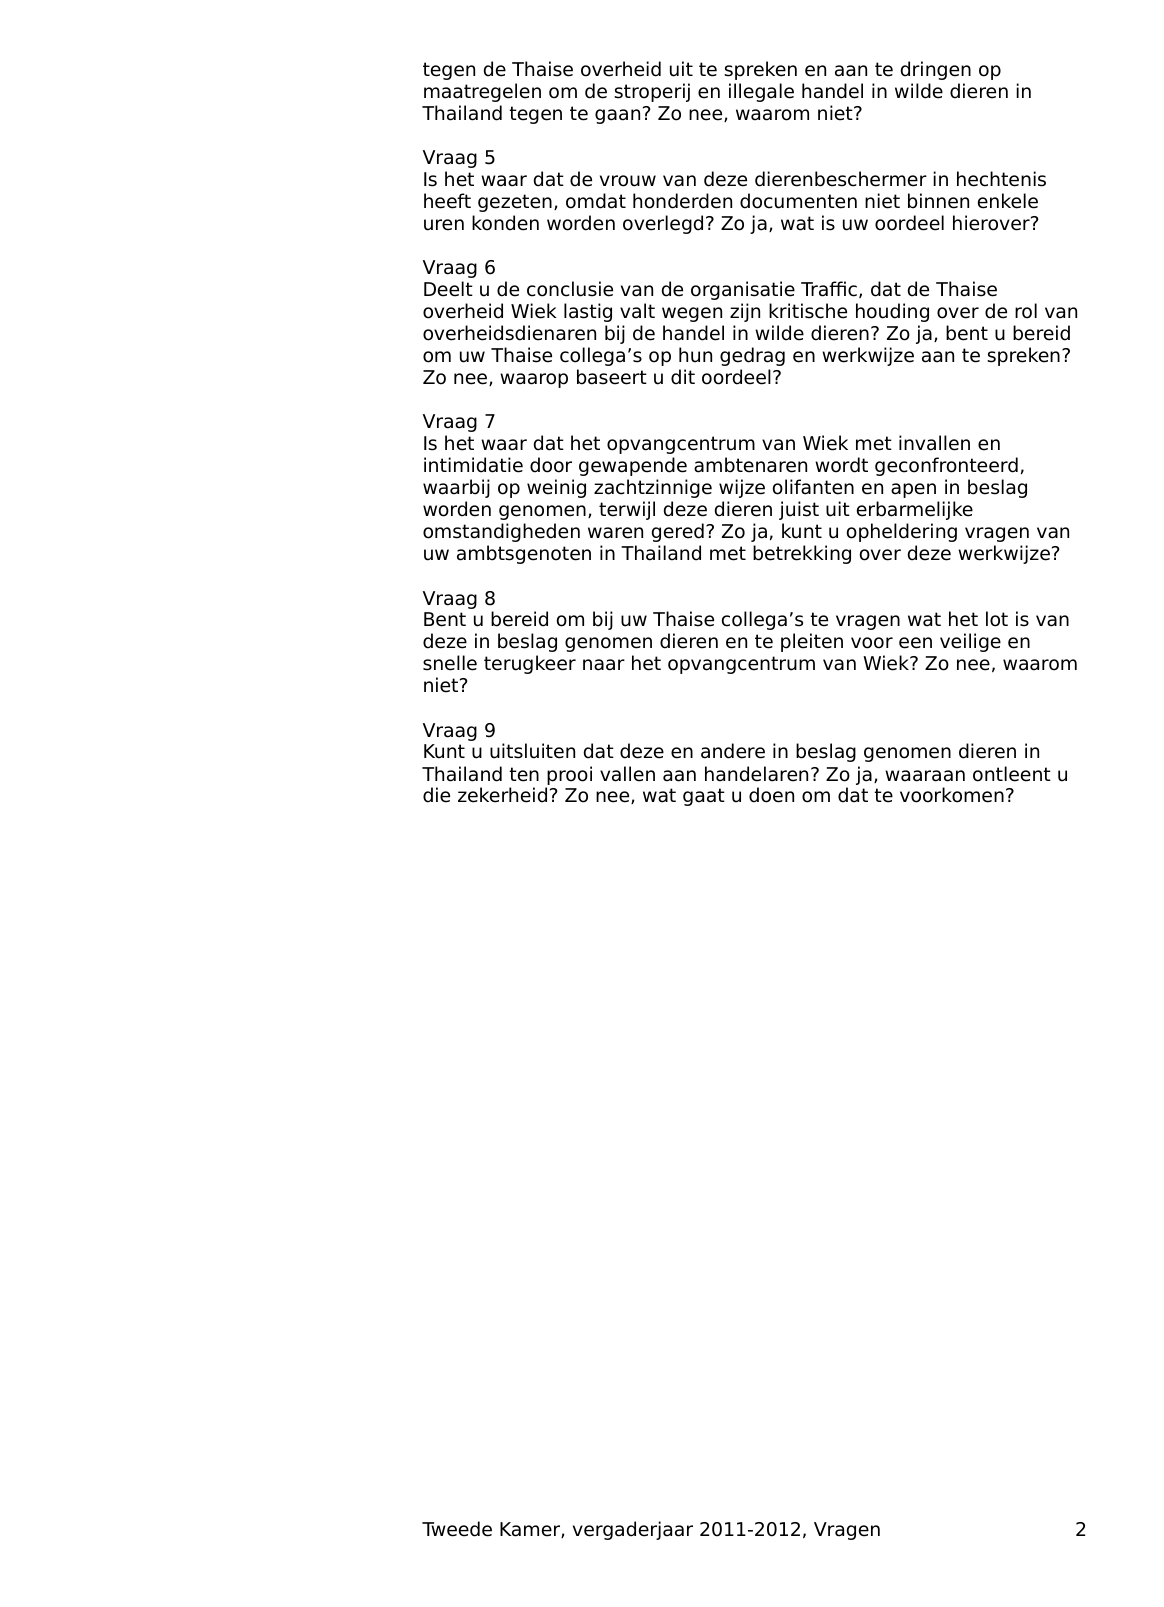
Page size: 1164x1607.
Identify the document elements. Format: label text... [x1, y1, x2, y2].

text Vraag 8 [422, 587, 1087, 609]
text Vraag 9 [422, 719, 1087, 741]
text tegen de Thaise overheid uit te spreken en aan te dringen op maatregelen om de stroperij en illegale handel in wilde dieren in Thailand tegen te gaan? Zo nee, waarom niet? [422, 59, 1087, 125]
text Is het waar dat de vrouw van deze dierenbeschermer in hechtenis heeft gezeten, omdat honderden documenten niet binnen enkele uren konden worden overlegd? Zo ja, wat is uw oordeel hierover? [422, 169, 1087, 235]
text Vraag 5 [422, 147, 1087, 169]
text Bent u bereid om bij uw Thaise collega’s te vragen wat het lot is van deze in beslag genomen dieren en te pleiten voor een veilige en snelle terugkeer naar het opvangcentrum van Wiek? Zo nee, waarom niet? [422, 609, 1087, 697]
text Vraag 6 [422, 257, 1087, 279]
text Is het waar dat het opvangcentrum van Wiek met invallen en intimidatie door gewapende ambtenaren wordt geconfronteerd, waarbij op weinig zachtzinnige wijze olifanten en apen in beslag worden genomen, terwijl deze dieren juist uit erbarmelijke omstandigheden waren gered? Zo ja, kunt u opheldering vragen van uw ambtsgenoten in Thailand met betrekking over deze werkwijze? [422, 433, 1087, 565]
text Vraag 7 [422, 411, 1087, 433]
text Deelt u de conclusie van de organisatie Traffic, dat de Thaise overheid Wiek lastig valt wegen zijn kritische houding over de rol van overheidsdienaren bij de handel in wilde dieren? Zo ja, bent u bereid om uw Thaise collega’s op hun gedrag en werkwijze aan te spreken? Zo nee, waarop baseert u dit oordeel? [422, 279, 1087, 389]
text Kunt u uitsluiten dat deze en andere in beslag genomen dieren in Thailand ten prooi vallen aan handelaren? Zo ja, waaraan ontleent u die zekerheid? Zo nee, wat gaat u doen om dat te voorkomen? [422, 741, 1087, 807]
